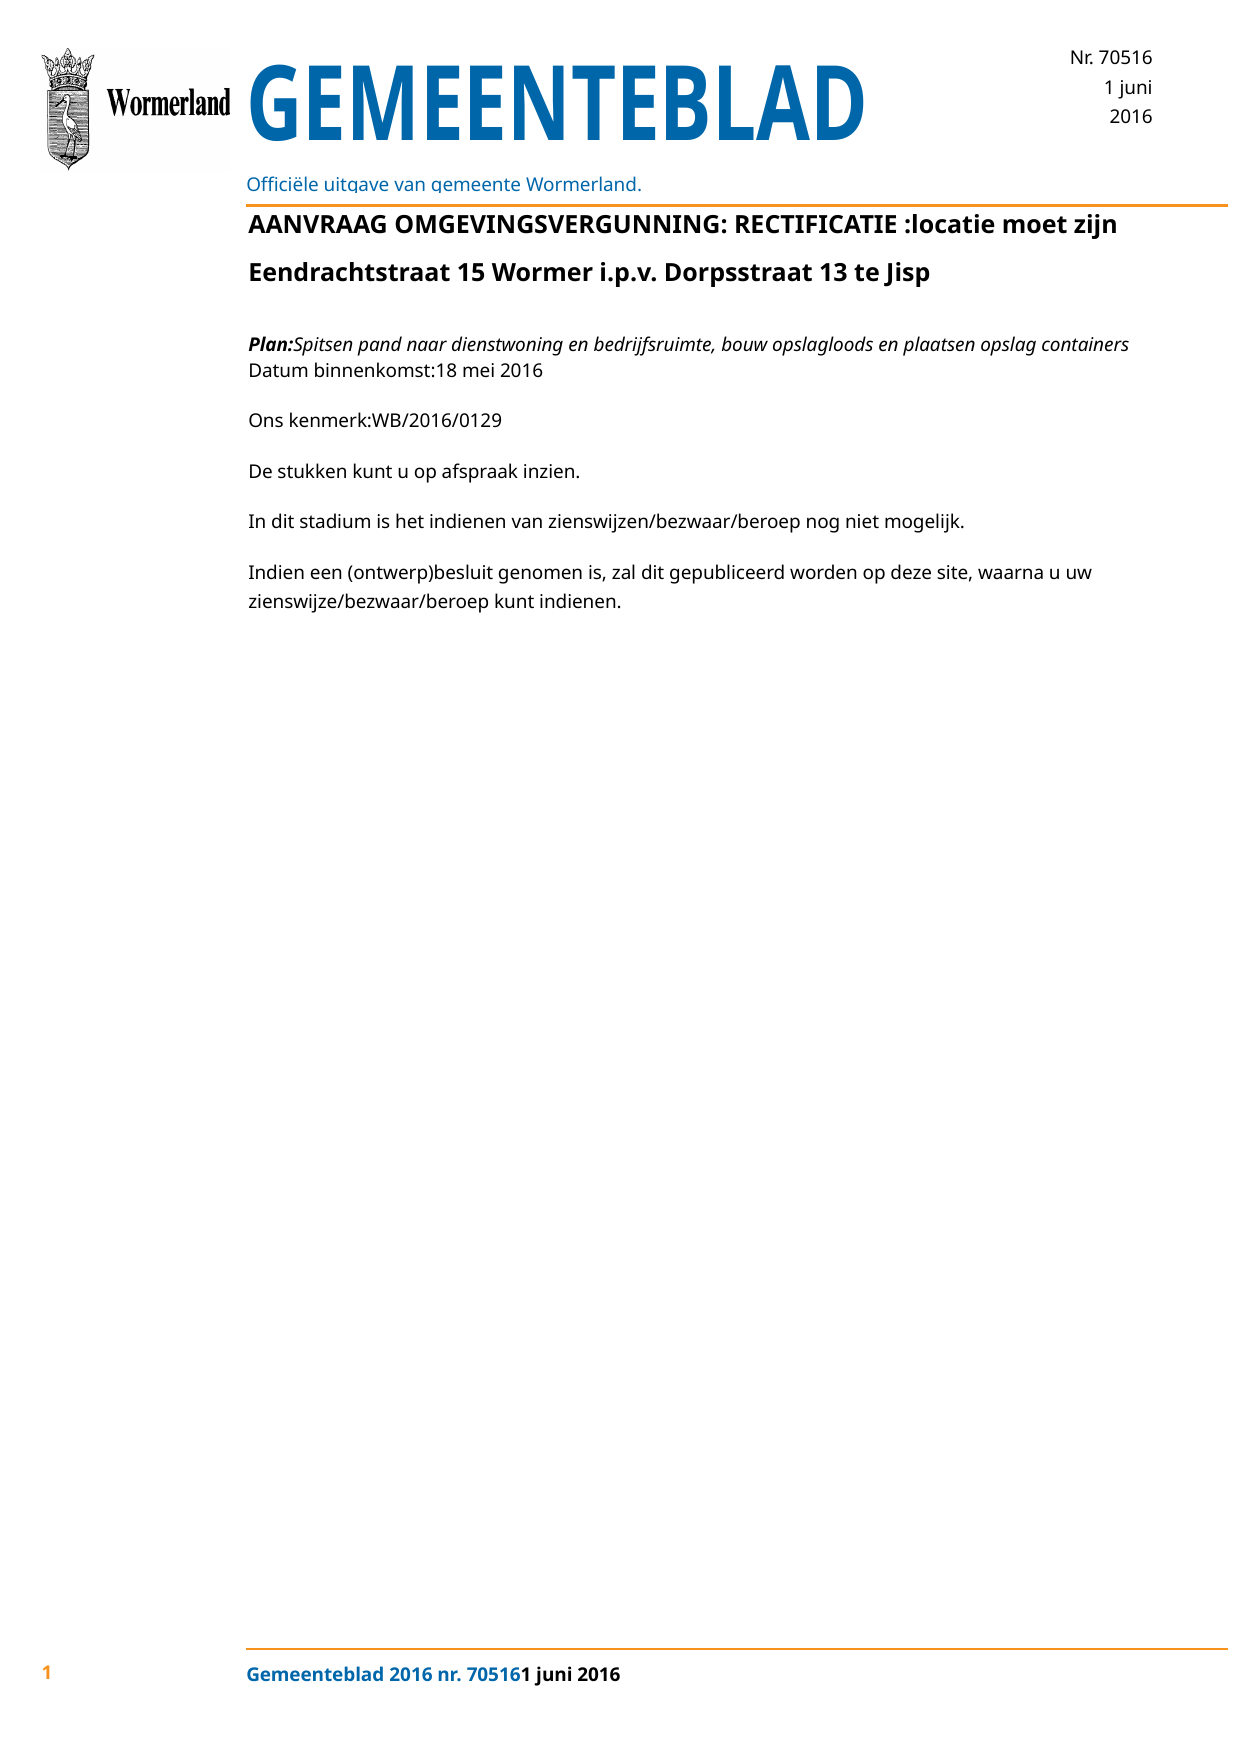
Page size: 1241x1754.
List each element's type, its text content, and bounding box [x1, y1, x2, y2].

text In dit stadium is het indienen van zienswijzen/bezwaar/beroep nog niet mogelijk. [248, 508, 1152, 534]
picture [41, 47, 231, 172]
text Plan:Spitsen pand naar dienstwoning en bedrijfsruimte, bouw opslagloods en plaatsen opslag containers [248, 331, 1152, 357]
text AANVRAAG OMGEVINGSVERGUNNING: RECTIFICATIE :locatie moet zijn Eendrachtstraat 15 Wormer i.p.v. Dorpsstraat 13 te Jisp [248, 207, 1152, 288]
text De stukken kunt u op afspraak inzien. [248, 458, 1152, 484]
text Ons kenmerk:WB/2016/0129 [248, 408, 1152, 433]
text Indien een (ontwerp)besluit genomen is, zal dit gepubliceerd worden op deze site, waarna u uw zienswijze/bezwaar/beroep kunt indienen. [248, 559, 1152, 614]
text Datum binnenkomst:18 mei 2016 [248, 357, 1152, 383]
